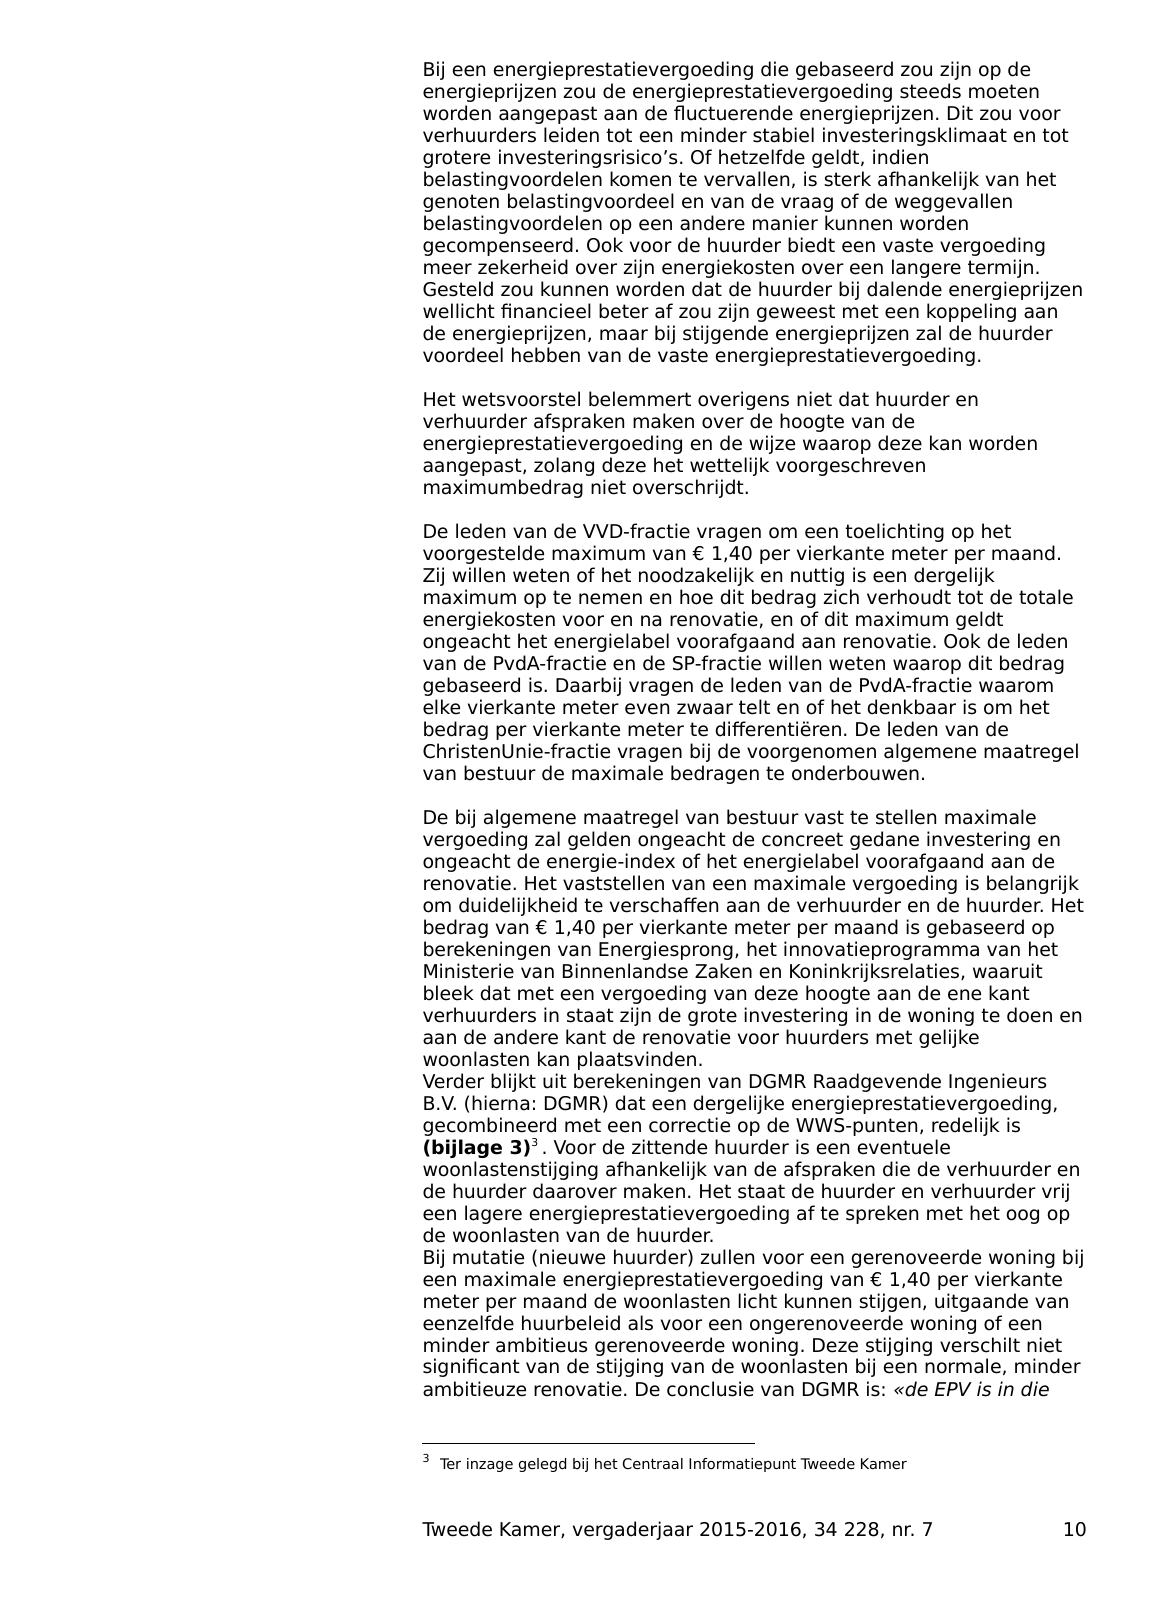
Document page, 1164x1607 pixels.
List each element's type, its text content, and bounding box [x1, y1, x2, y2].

text Bij mutatie (nieuwe huurder) zullen voor een gerenoveerde woning bij een maximale energieprestatievergoeding van € 1,40 per vierkante meter per maand de woonlasten licht kunnen stijgen, uitgaande van eenzelfde huurbeleid als voor een ongerenoveerde woning of een minder ambitieus gerenoveerde woning. Deze stijging verschilt niet significant van de stijging van de woonlasten bij een normale, minder ambitieuze renovatie. De conclusie van DGMR is: «de EPV is in die [422, 1247, 1087, 1400]
text De leden van de VVD-fractie vragen om een toelichting op het voorgestelde maximum van € 1,40 per vierkante meter per maand. Zij willen weten of het noodzakelijk en nuttig is een dergelijk maximum op te nemen en hoe dit bedrag zich verhoudt tot de totale energiekosten voor en na renovatie, en of dit maximum geldt ongeacht het energielabel voorafgaand aan renovatie. Ook de leden van de PvdA-fractie en de SP-fractie willen weten waarop dit bedrag gebaseerd is. Daarbij vragen de leden van de PvdA-fractie waarom elke vierkante meter even zwaar telt en of het denkbaar is om het bedrag per vierkante meter te differentiëren. De leden van de ChristenUnie-fractie vragen bij de voorgenomen algemene maatregel van bestuur de maximale bedragen te onderbouwen. [422, 521, 1087, 785]
text De bij algemene maatregel van bestuur vast te stellen maximale vergoeding zal gelden ongeacht de concreet gedane investering en ongeacht de energie-index of het energielabel voorafgaand aan de renovatie. Het vaststellen van een maximale vergoeding is belangrijk om duidelijkheid te verschaffen aan de verhuurder en de huurder. Het bedrag van € 1,40 per vierkante meter per maand is gebaseerd op berekeningen van Energiesprong, het innovatieprogramma van het Ministerie van Binnenlandse Zaken en Koninkrijksrelaties, waaruit bleek dat met een vergoeding van deze hoogte aan de ene kant verhuurders in staat zijn de grote investering in de woning te doen en aan de andere kant de renovatie voor huurders met gelijke woonlasten kan plaatsvinden. [422, 807, 1087, 1071]
text Ter inzage gelegd bij het Centraal Informatiepunt Tweede Kamer [422, 1452, 1087, 1474]
text Verder blijkt uit berekeningen van DGMR Raadgevende Ingenieurs B.V. (hierna: DGMR) dat een dergelijke energieprestatievergoeding, gecombineerd met een correctie op de WWS-punten, redelijk is (bijlage 3). Voor de zittende huurder is een eventuele woonlastenstijging afhankelijk van de afspraken die de verhuurder en de huurder daarover maken. Het staat de huurder en verhuurder vrij een lagere energieprestatievergoeding af te spreken met het oog op de woonlasten van de huurder. [422, 1071, 1087, 1247]
text Bij een energieprestatievergoeding die gebaseerd zou zijn op de energieprijzen zou de energieprestatievergoeding steeds moeten worden aangepast aan de fluctuerende energieprijzen. Dit zou voor verhuurders leiden tot een minder stabiel investeringsklimaat en tot grotere investeringsrisico’s. Of hetzelfde geldt, indien belastingvoordelen komen te vervallen, is sterk afhankelijk van het genoten belastingvoordeel en van de vraag of de weggevallen belastingvoordelen op een andere manier kunnen worden gecompenseerd. Ook voor de huurder biedt een vaste vergoeding meer zekerheid over zijn energiekosten over een langere termijn. Gesteld zou kunnen worden dat de huurder bij dalende energieprijzen wellicht financieel beter af zou zijn geweest met een koppeling aan de energieprijzen, maar bij stijgende energieprijzen zal de huurder voordeel hebben van de vaste energieprestatievergoeding. [422, 59, 1087, 367]
text Het wetsvoorstel belemmert overigens niet dat huurder en verhuurder afspraken maken over de hoogte van de energieprestatievergoeding en de wijze waarop deze kan worden aangepast, zolang deze het wettelijk voorgeschreven maximumbedrag niet overschrijdt. [422, 389, 1087, 499]
